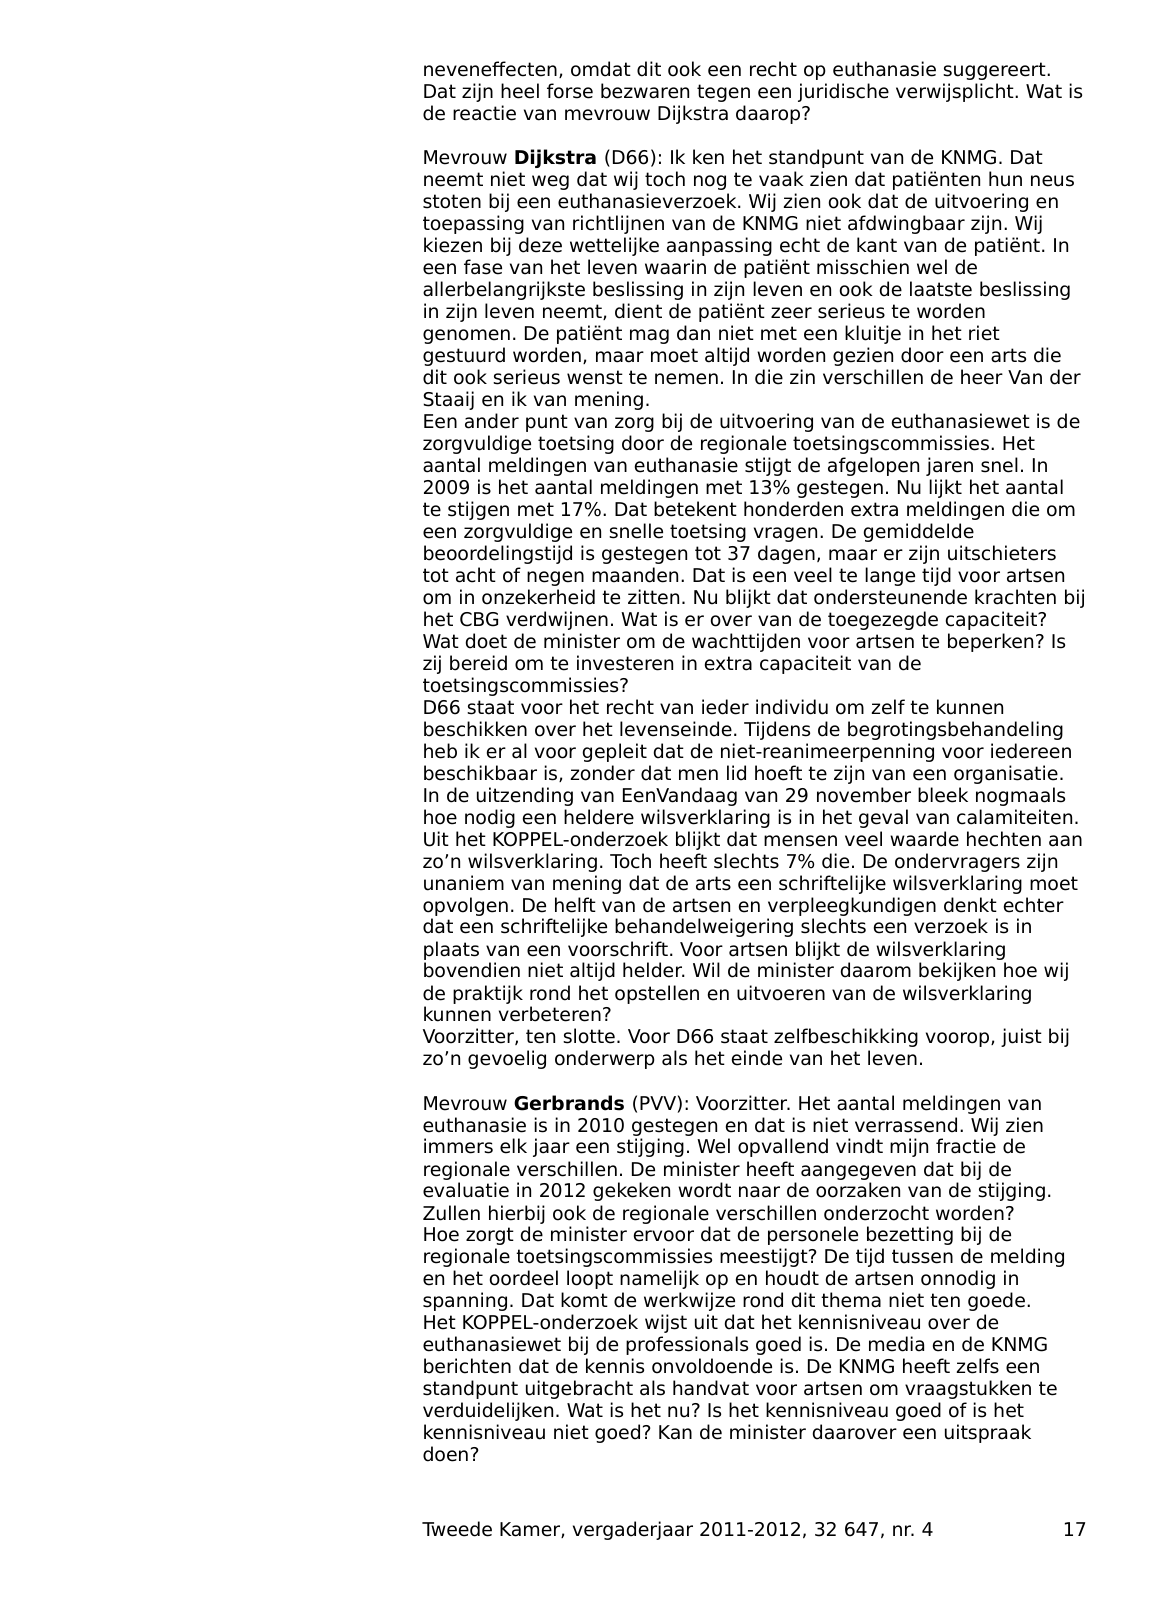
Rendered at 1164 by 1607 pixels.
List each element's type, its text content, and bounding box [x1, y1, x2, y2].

text neveneffecten, omdat dit ook een recht op euthanasie suggereert. Dat zijn heel forse bezwaren tegen een juridische verwijsplicht. Wat is de reactie van mevrouw Dijkstra daarop? [422, 59, 1087, 125]
text Hoe zorgt de minister ervoor dat de personele bezetting bij de regionale toetsingscommissies meestijgt? De tijd tussen de melding en het oordeel loopt namelijk op en houdt de artsen onnodig in spanning. Dat komt de werkwijze rond dit thema niet ten goede. [422, 1224, 1087, 1312]
text Een ander punt van zorg bij de uitvoering van de euthanasiewet is de zorgvuldige toetsing door de regionale toetsingscommissies. Het aantal meldingen van euthanasie stijgt de afgelopen jaren snel. In 2009 is het aantal meldingen met 13% gestegen. Nu lijkt het aantal te stijgen met 17%. Dat betekent honderden extra meldingen die om een zorgvuldige en snelle toetsing vragen. De gemiddelde beoordelingstijd is gestegen tot 37 dagen, maar er zijn uitschieters tot acht of negen maanden. Dat is een veel te lange tijd voor artsen om in onzekerheid te zitten. Nu blijkt dat ondersteunende krachten bij het CBG verdwijnen. Wat is er over van de toegezegde capaciteit? Wat doet de minister om de wachttijden voor artsen te beperken? Is zij bereid om te investeren in extra capaciteit van de toetsingscommissies? [422, 411, 1087, 697]
text Voorzitter, ten slotte. Voor D66 staat zelfbeschikking voorop, juist bij zo’n gevoelig onderwerp als het einde van het leven. [422, 1026, 1087, 1070]
text Het KOPPEL-onderzoek wijst uit dat het kennisniveau over de euthanasiewet bij de professionals goed is. De media en de KNMG berichten dat de kennis onvoldoende is. De KNMG heeft zelfs een standpunt uitgebracht als handvat voor artsen om vraagstukken te verduidelijken. Wat is het nu? Is het kennisniveau goed of is het kennisniveau niet goed? Kan de minister daarover een uitspraak doen? [422, 1312, 1087, 1466]
text Mevrouw Dijkstra (D66): Ik ken het standpunt van de KNMG. Dat neemt niet weg dat wij toch nog te vaak zien dat patiënten hun neus stoten bij een euthanasieverzoek. Wij zien ook dat de uitvoering en toepassing van richtlijnen van de KNMG niet afdwingbaar zijn. Wij kiezen bij deze wettelijke aanpassing echt de kant van de patiënt. In een fase van het leven waarin de patiënt misschien wel de allerbelangrijkste beslissing in zijn leven en ook de laatste beslissing in zijn leven neemt, dient de patiënt zeer serieus te worden genomen. De patiënt mag dan niet met een kluitje in het riet gestuurd worden, maar moet altijd worden gezien door een arts die dit ook serieus wenst te nemen. In die zin verschillen de heer Van der Staaij en ik van mening. [422, 147, 1087, 411]
text D66 staat voor het recht van ieder individu om zelf te kunnen beschikken over het levenseinde. Tijdens de begrotingsbehandeling heb ik er al voor gepleit dat de niet-reanimeerpenning voor iedereen beschikbaar is, zonder dat men lid hoeft te zijn van een organisatie. In de uitzending van EenVandaag van 29 november bleek nogmaals hoe nodig een heldere wilsverklaring is in het geval van calamiteiten. Uit het KOPPEL-onderzoek blijkt dat mensen veel waarde hechten aan zo’n wilsverklaring. Toch heeft slechts 7% die. De ondervragers zijn unaniem van mening dat de arts een schriftelijke wilsverklaring moet opvolgen. De helft van de artsen en verpleegkundigen denkt echter dat een schriftelijke behandelweigering slechts een verzoek is in plaats van een voorschrift. Voor artsen blijkt de wilsverklaring bovendien niet altijd helder. Wil de minister daarom bekijken hoe wij de praktijk rond het opstellen en uitvoeren van de wilsverklaring kunnen verbeteren? [422, 697, 1087, 1026]
text Mevrouw Gerbrands (PVV): Voorzitter. Het aantal meldingen van euthanasie is in 2010 gestegen en dat is niet verrassend. Wij zien immers elk jaar een stijging. Wel opvallend vindt mijn fractie de regionale verschillen. De minister heeft aangegeven dat bij de evaluatie in 2012 gekeken wordt naar de oorzaken van de stijging. Zullen hierbij ook de regionale verschillen onderzocht worden? [422, 1092, 1087, 1224]
